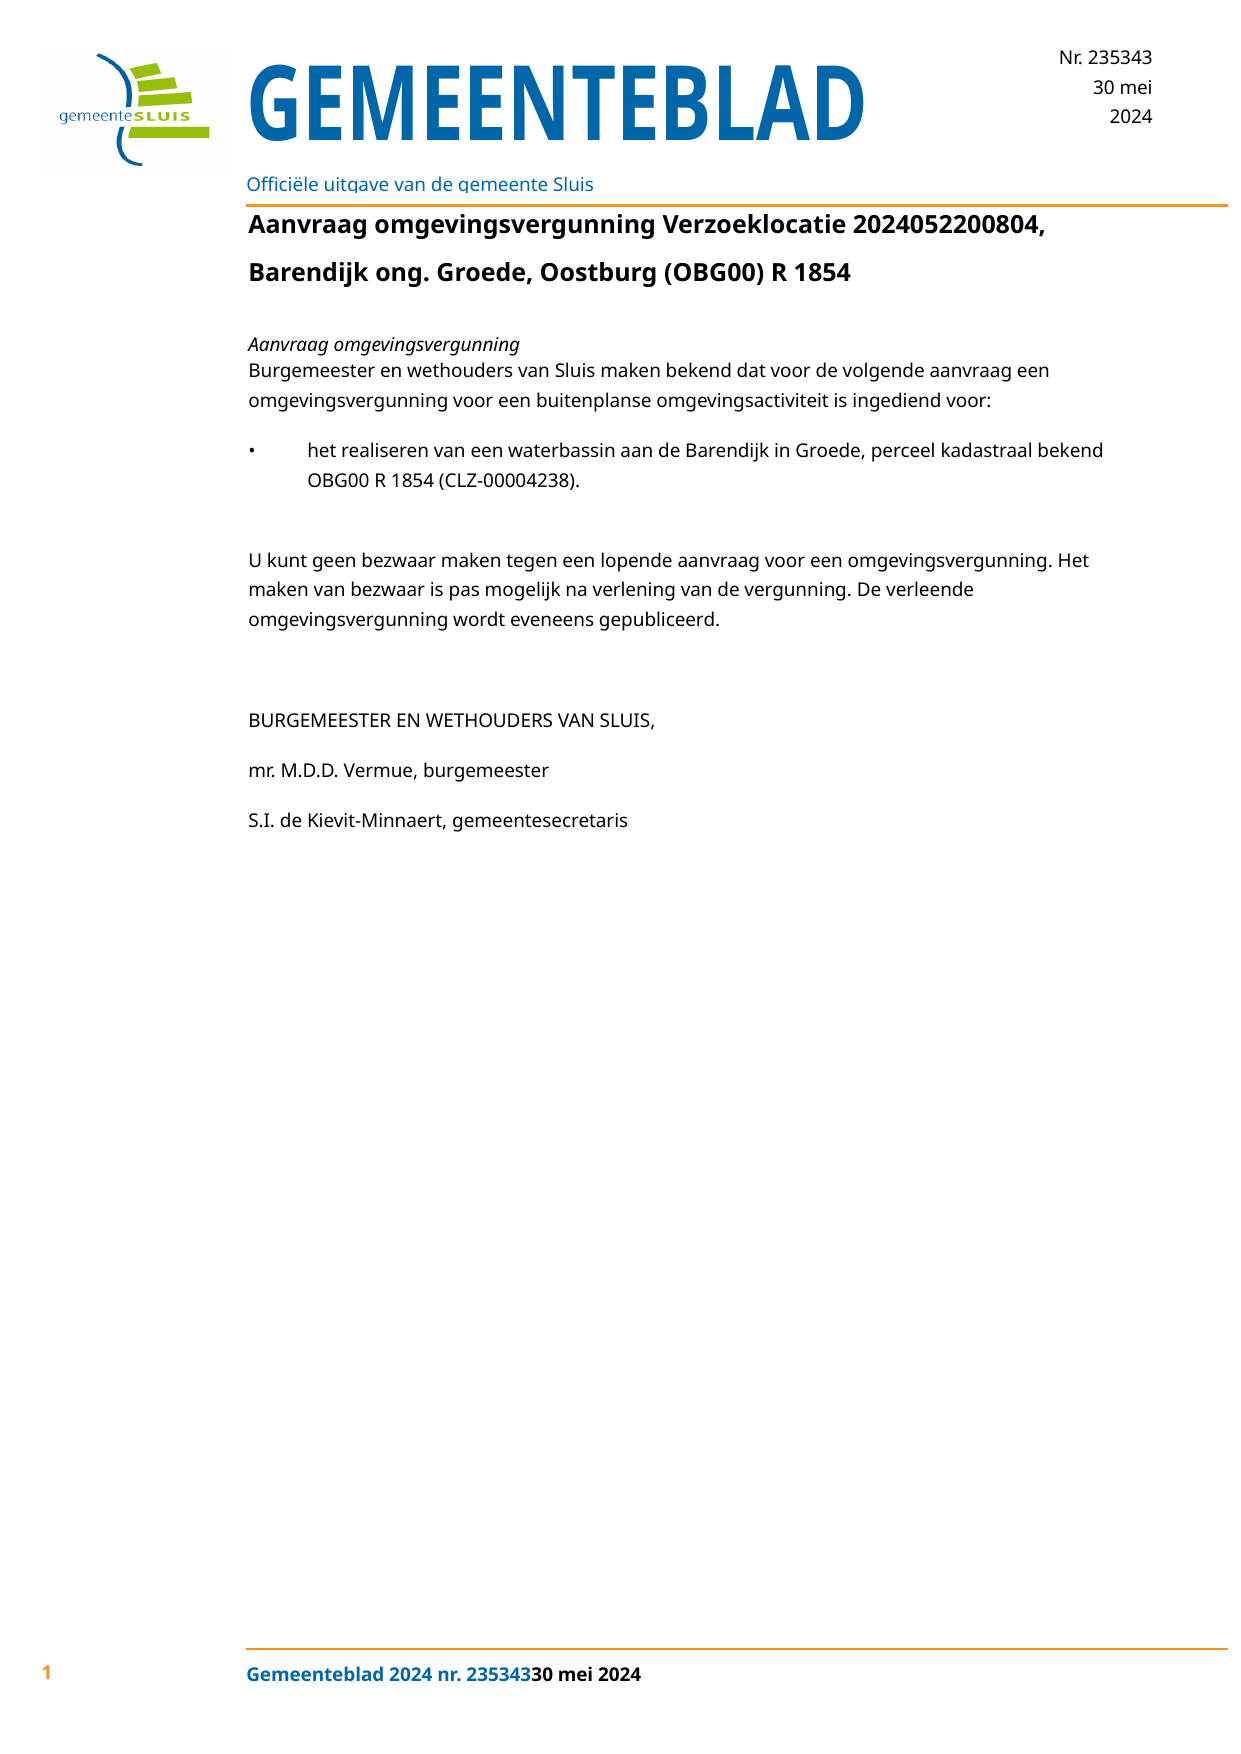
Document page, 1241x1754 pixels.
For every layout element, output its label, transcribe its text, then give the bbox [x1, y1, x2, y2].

text Burgemeester en wethouders van Sluis maken bekend dat voor de volgende aanvraag een omgevingsvergunning voor een buitenplanse omgevingsactiviteit is ingediend voor: [248, 357, 1152, 412]
picture [41, 47, 231, 172]
list het realiseren van een waterbassin aan de Barendijk in Groede, perceel kadastraal bekend OBG00 R 1854 (CLZ-00004238). [248, 437, 1152, 492]
text U kunt geen bezwaar maken tegen een lopende aanvraag voor een omgevingsvergunning. Het maken van bezwaar is pas mogelijk na verlening van de vergunning. De verleende omgevingsvergunning wordt eveneens gepubliceerd. [248, 547, 1152, 632]
text BURGEMEESTER EN WETHOUDERS VAN SLUIS, [248, 707, 1152, 732]
text S.I. de Kievit-Minnaert, gemeentesecretaris [248, 808, 1152, 833]
text Aanvraag omgevingsvergunning Verzoeklocatie 2024052200804, Barendijk ong. Groede, Oostburg (OBG00) R 1854 [248, 207, 1152, 288]
text Aanvraag omgevingsvergunning [248, 331, 1152, 357]
text mr. M.D.D. Vermue, burgemeester [248, 757, 1152, 783]
